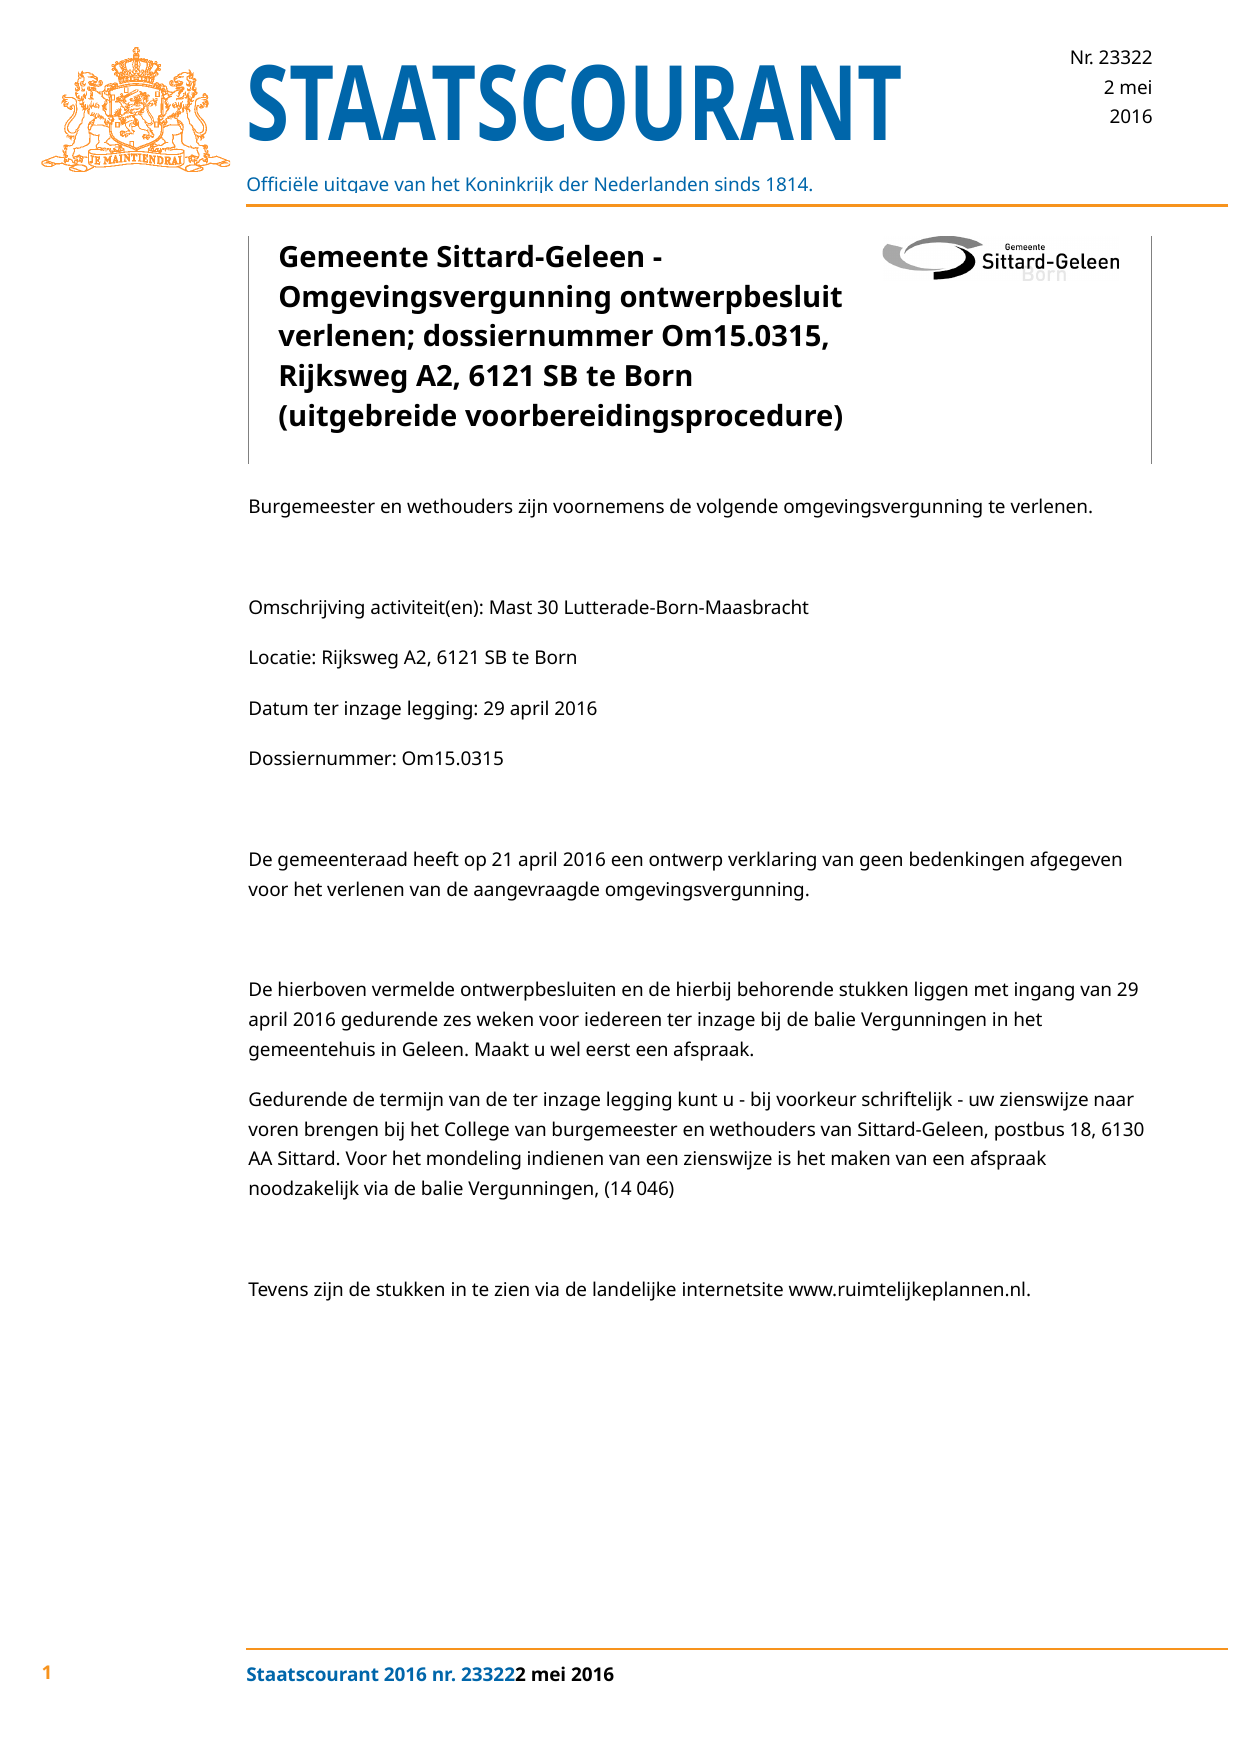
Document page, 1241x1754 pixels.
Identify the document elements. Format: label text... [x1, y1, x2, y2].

table_header Gemeente Sittard-Geleen - Omgevingsvergunning ontwerpbesluit verlenen; dossiernummer Om15.0315, Rijksweg A2, 6121 SB te Born (uitgebreide voorbereidingsprocedure) [249, 236, 850, 464]
text Tevens zijn de stukken in te zien via de landelijke internetsite www.ruimtelijkeplannen.nl. [248, 1276, 1152, 1302]
table_header [850, 236, 1151, 464]
text Burgemeester en wethouders zijn voornemens de volgende omgevingsvergunning te verlenen. [248, 493, 1152, 519]
text Dossiernummer: Om15.0315 [248, 745, 1152, 771]
text De hierboven vermelde ontwerpbesluiten en de hierbij behorende stukken liggen met ingang van 29 april 2016 gedurende zes weken voor iedereen ter inzage bij de balie Vergunningen in het gemeentehuis in Geleen. Maakt u wel eerst een afspraak. [248, 977, 1152, 1062]
text De gemeenteraad heeft op 21 april 2016 een ontwerp verklaring van geen bedenkingen afgegeven voor het verlenen van de aangevraagde omgevingsvergunning. [248, 846, 1152, 902]
text Gedurende de termijn van de ter inzage legging kunt u - bij voorkeur schriftelijk - uw zienswijze naar voren brengen bij het College van burgemeester en wethouders van Sittard-Geleen, postbus 18, 6130 AA Sittard. Voor het mondeling indienen van een zienswijze is het maken van een afspraak noodzakelijk via de balie Vergunningen, (14 046) [248, 1086, 1152, 1201]
picture [41, 47, 231, 172]
picture [882, 236, 1119, 281]
text Locatie: Rijksweg A2, 6121 SB te Born [248, 644, 1152, 670]
text Datum ter inzage legging: 29 april 2016 [248, 695, 1152, 721]
text Omschrijving activiteit(en): Mast 30 Lutterade-Born-Maasbracht [248, 594, 1152, 620]
